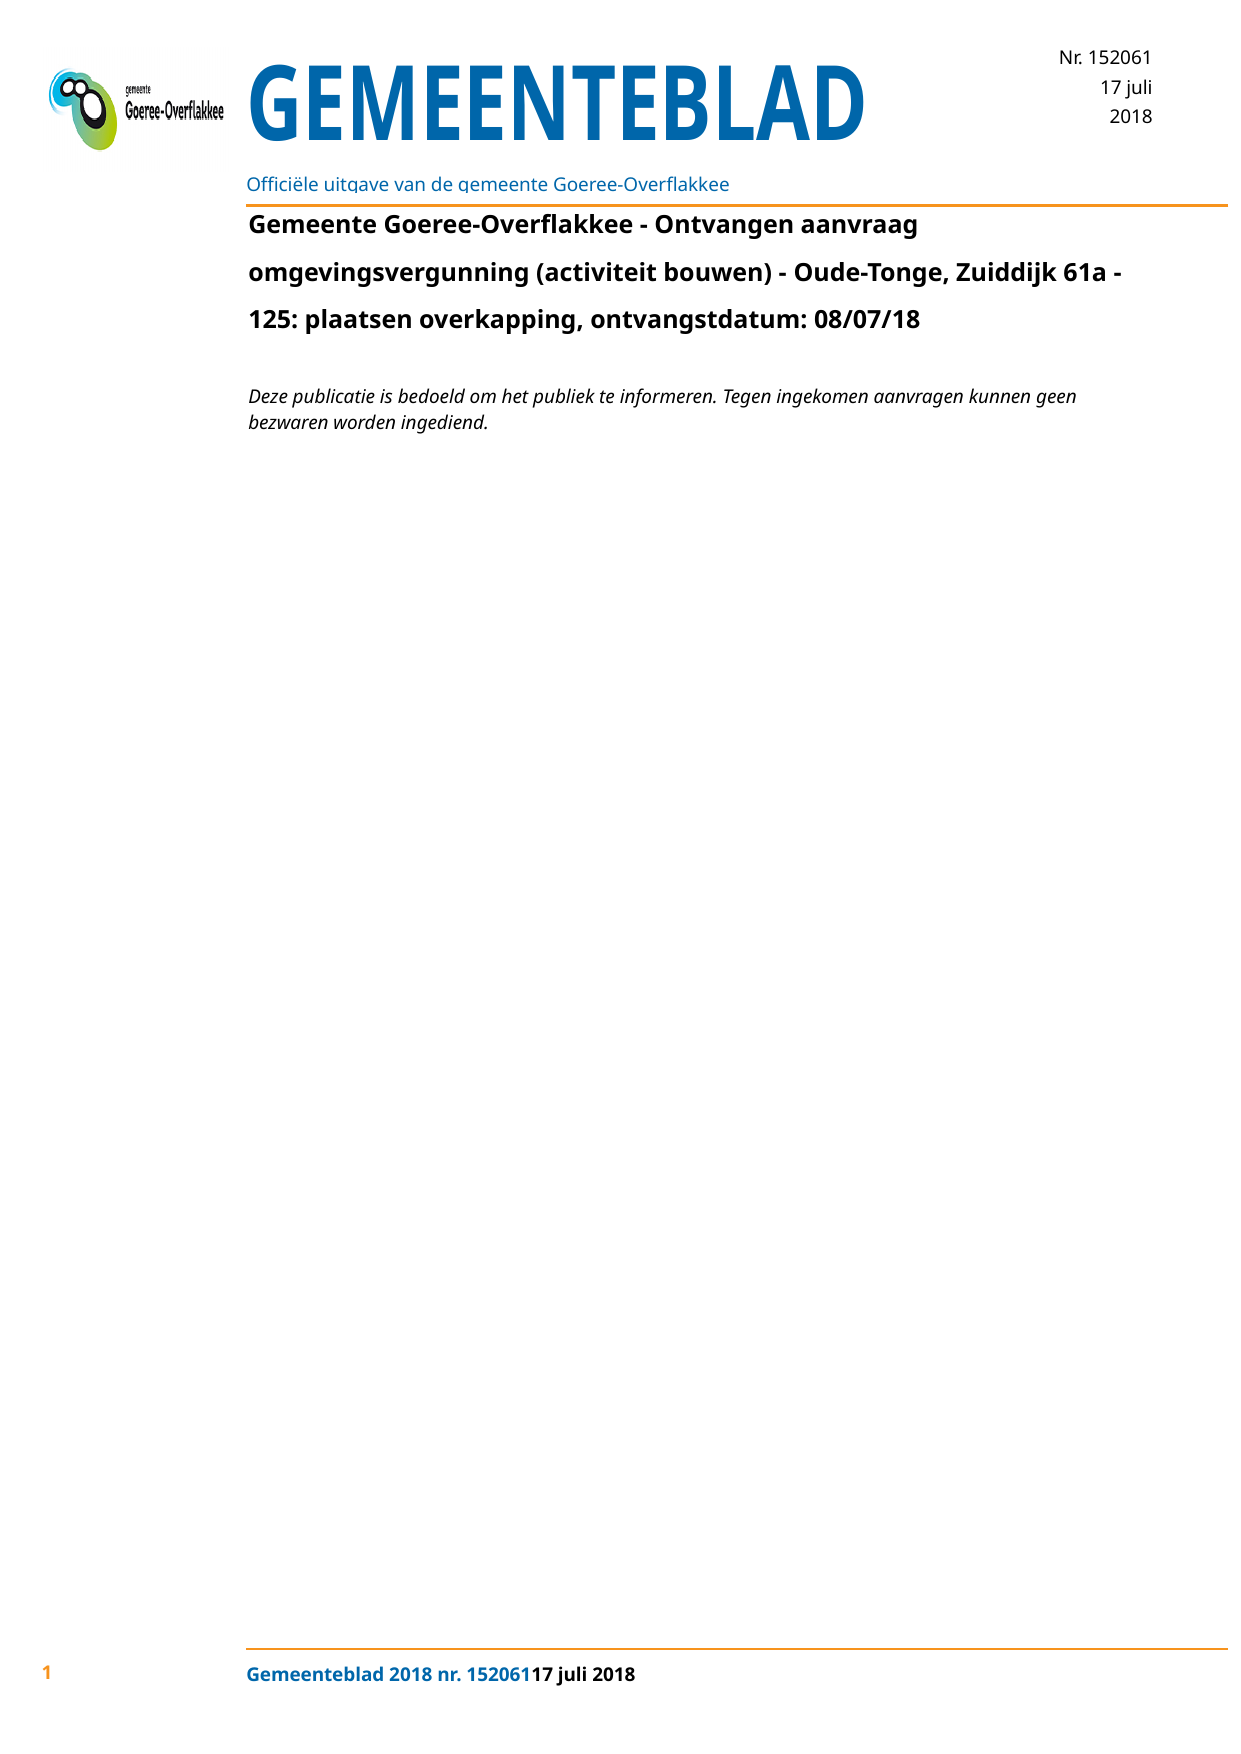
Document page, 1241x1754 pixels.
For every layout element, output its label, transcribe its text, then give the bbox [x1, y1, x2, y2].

text Gemeente Goeree-Overflakkee - Ontvangen aanvraag omgevingsvergunning (activiteit bouwen) - Oude-Tonge, Zuiddijk 61a - 125: plaatsen overkapping, ontvangstdatum: 08/07/18 [248, 207, 1152, 336]
picture [41, 47, 231, 172]
text Deze publicatie is bedoeld om het publiek te informeren. Tegen ingekomen aanvragen kunnen geen bezwaren worden ingediend. [248, 384, 1152, 435]
